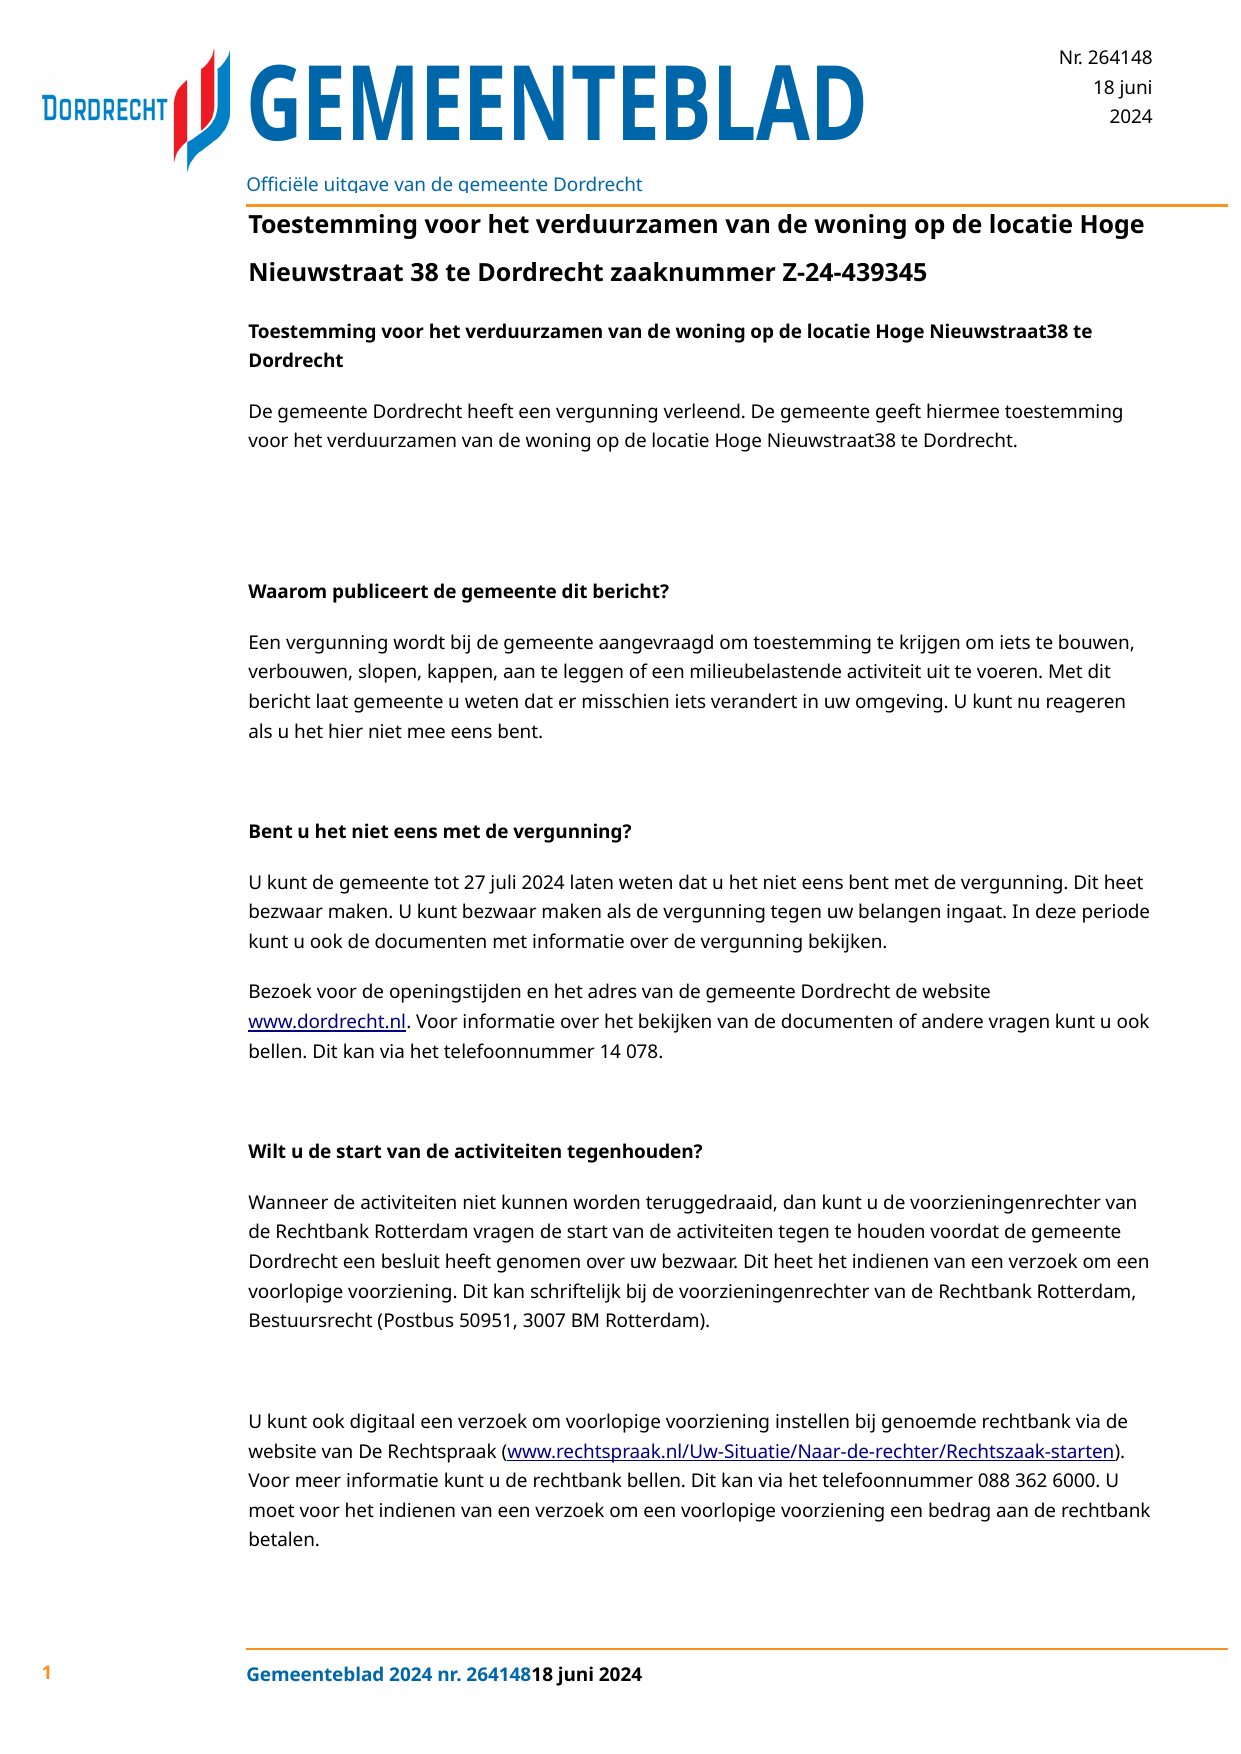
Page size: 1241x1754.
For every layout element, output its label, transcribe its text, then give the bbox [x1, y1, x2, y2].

text Wanneer de activiteiten niet kunnen worden teruggedraaid, dan kunt u de voorzieningenrechter van de Rechtbank Rotterdam vragen de start van de activiteiten tegen te houden voordat de gemeente Dordrecht een besluit heeft genomen over uw bezwaar. Dit heet het indienen van een verzoek om een voorlopige voorziening. Dit kan schriftelijk bij de voorzieningenrechter van de Rechtbank Rotterdam, Bestuursrecht (Postbus 50951, 3007 BM Rotterdam). [248, 1189, 1152, 1333]
text U kunt de gemeente tot 27 juli 2024 laten weten dat u het niet eens bent met de vergunning. Dit heet bezwaar maken. U kunt bezwaar maken als de vergunning tegen uw belangen ingaat. In deze periode kunt u ook de documenten met informatie over de vergunning bekijken. [248, 869, 1152, 954]
text Wilt u de start van de activiteiten tegenhouden? [248, 1139, 1152, 1164]
text Waarom publiceert de gemeente dit bericht? [248, 579, 1152, 604]
text Toestemming voor het verduurzamen van de woning op de locatie Hoge Nieuwstraat 38 te Dordrecht zaaknummer Z-24-439345 [248, 207, 1152, 288]
picture [41, 47, 231, 172]
text U kunt ook digitaal een verzoek om voorlopige voorziening instellen bij genoemde rechtbank via de website van De Rechtspraak (www.rechtspraak.nl/Uw-Situatie/Naar-de-rechter/Rechtszaak-starten). Voor meer informatie kunt u de rechtbank bellen. Dit kan via het telefoonnummer 088 362 6000. U moet voor het indienen van een verzoek om een voorlopige voorziening een bedrag aan de rechtbank betalen. [248, 1408, 1152, 1552]
text Toestemming voor het verduurzamen van de woning op de locatie Hoge Nieuwstraat38 te Dordrecht [248, 318, 1152, 373]
text Bezoek voor de openingstijden en het adres van de gemeente Dordrecht de website www.dordrecht.nl. Voor informatie over het bekijken van de documenten of andere vragen kunt u ook bellen. Dit kan via het telefoonnummer 14 078. [248, 979, 1152, 1064]
text Een vergunning wordt bij de gemeente aangevraagd om toestemming te krijgen om iets te bouwen, verbouwen, slopen, kappen, aan te leggen of een milieubelastende activiteit uit te voeren. Met dit bericht laat gemeente u weten dat er misschien iets verandert in uw omgeving. U kunt nu reageren als u het hier niet mee eens bent. [248, 629, 1152, 744]
text De gemeente Dordrecht heeft een vergunning verleend. De gemeente geeft hiermee toestemming voor het verduurzamen van de woning op de locatie Hoge Nieuwstraat38 te Dordrecht. [248, 398, 1152, 453]
text Bent u het niet eens met de vergunning? [248, 819, 1152, 844]
